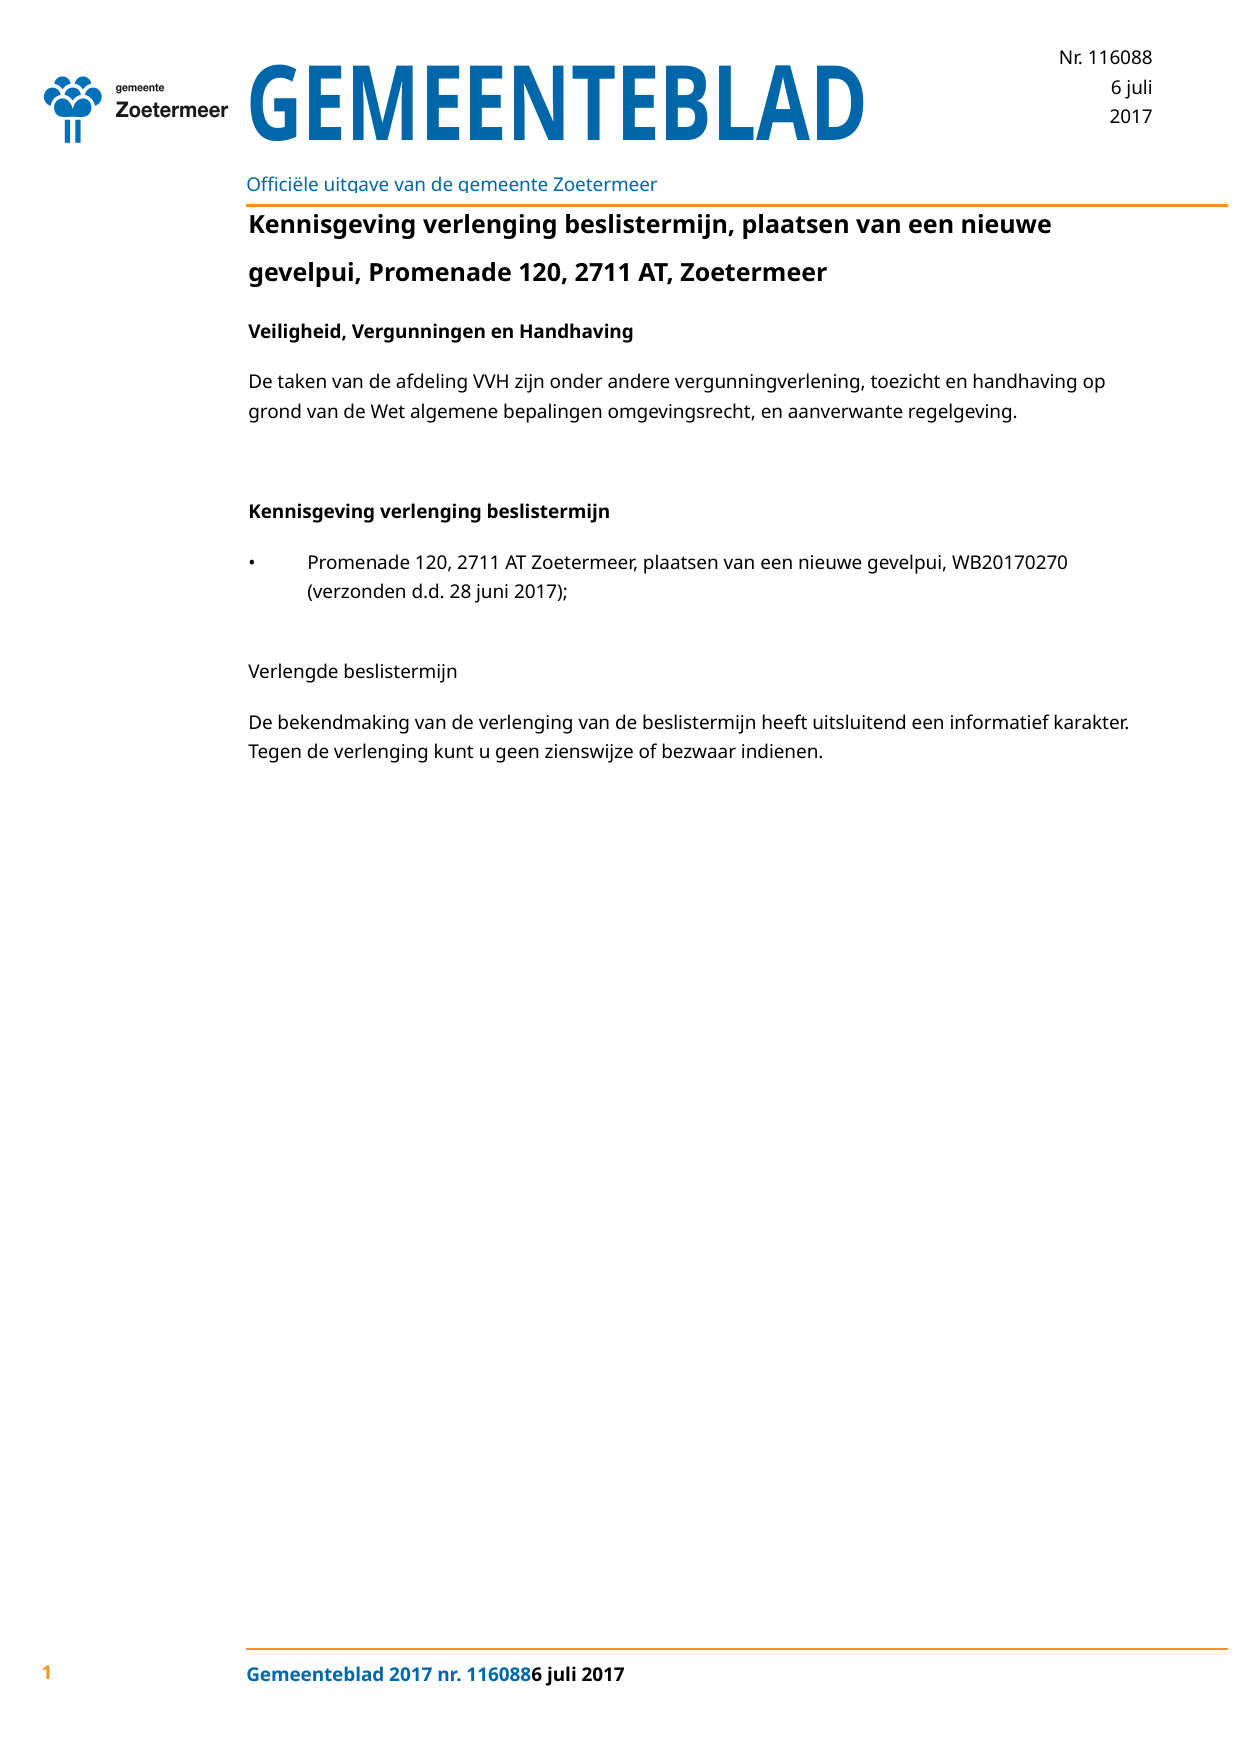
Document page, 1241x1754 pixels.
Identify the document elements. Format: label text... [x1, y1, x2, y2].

text Veiligheid, Vergunningen en Handhaving [248, 318, 1152, 344]
text Kennisgeving verlenging beslistermijn, plaatsen van een nieuwe gevelpui, Promenade 120, 2711 AT, Zoetermeer [248, 207, 1152, 288]
text Kennisgeving verlenging beslistermijn [248, 499, 1152, 524]
text De taken van de afdeling VVH zijn onder andere vergunningverlening, toezicht en handhaving op grond van de Wet algemene bepalingen omgevingsrecht, en aanverwante regelgeving. [248, 368, 1152, 424]
text Verlengde beslistermijn [248, 659, 1152, 684]
list Promenade 120, 2711 AT Zoetermeer, plaatsen van een nieuwe gevelpui, WB20170270 (verzonden d.d. 28 juni 2017); [248, 549, 1152, 604]
picture [41, 47, 231, 172]
text De bekendmaking van de verlenging van de beslistermijn heeft uitsluitend een informatief karakter. Tegen de verlenging kunt u geen zienswijze of bezwaar indienen. [248, 709, 1152, 764]
